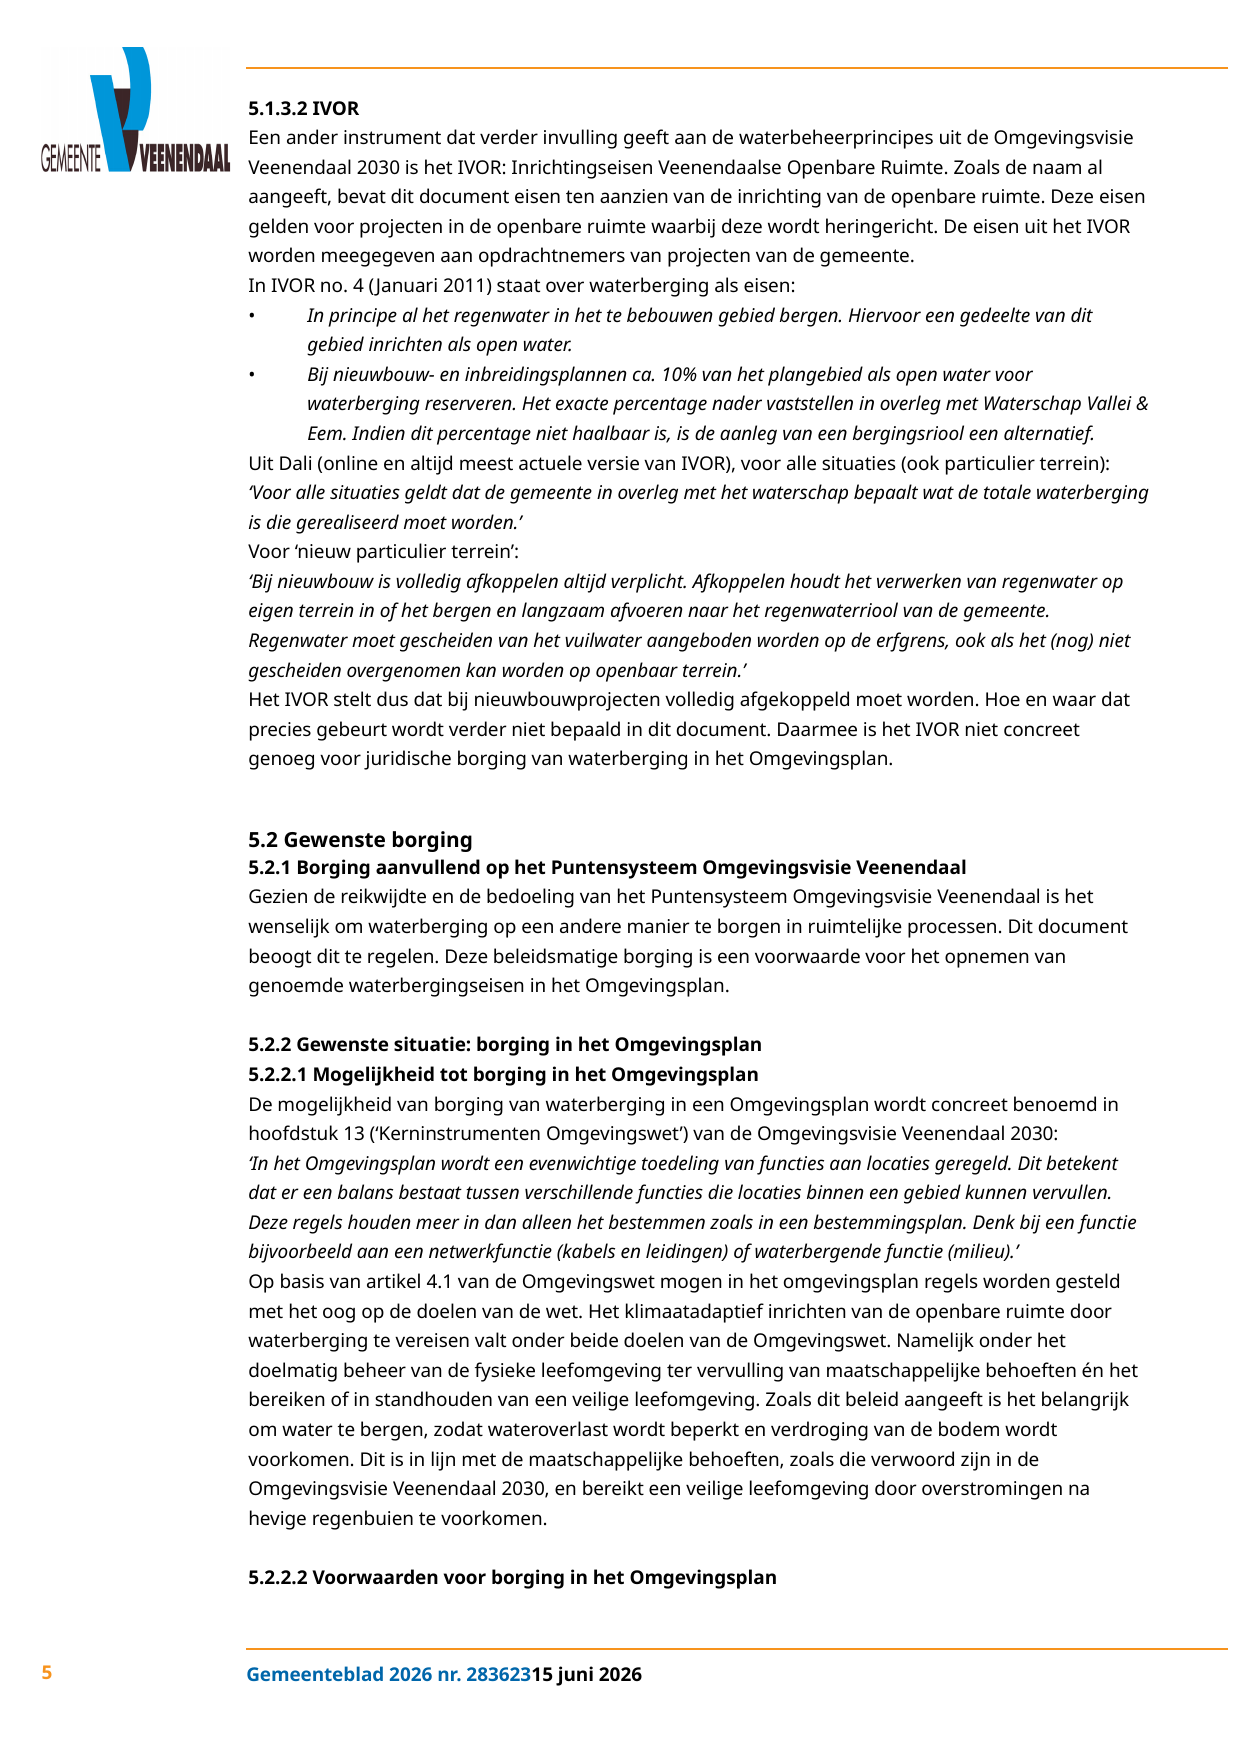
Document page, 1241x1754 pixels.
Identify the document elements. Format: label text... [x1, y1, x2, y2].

list Bij nieuwbouw- en inbreidingsplannen ca. 10% van het plangebied als open water voor waterberging reserveren. Het exacte percentage nader vaststellen in overleg met Waterschap Vallei & Eem. Indien dit percentage niet haalbaar is, is de aanleg van een bergingsriool een alternatief. [248, 361, 1152, 446]
text 5.2 Gewenste borging [248, 826, 1152, 854]
text Een ander instrument dat verder invulling geeft aan de waterbeheerprincipes uit de Omgevingsvisie Veenendaal 2030 is het IVOR: Inrichtingseisen Veenendaalse Openbare Ruimte. Zoals de naam al aangeeft, bevat dit document eisen ten aanzien van de inrichting van de openbare ruimte. Deze eisen gelden voor projecten in de openbare ruimte waarbij deze wordt heringericht. De eisen uit het IVOR worden meegegeven aan opdrachtnemers van projecten van de gemeente. [248, 124, 1152, 268]
picture [123, 47, 231, 172]
list In principe al het regenwater in het te bebouwen gebied bergen. Hiervoor een gedeelte van dit gebied inrichten als open water. [248, 302, 1152, 357]
text ‘In het Omgevingsplan wordt een evenwichtige toedeling van functies aan locaties geregeld. Dit betekent dat er een balans bestaat tussen verschillende functies die locaties binnen een gebied kunnen vervullen. Deze regels houden meer in dan alleen het bestemmen zoals in een bestemmingsplan. Denk bij een functie bijvoorbeeld aan een netwerkfunctie (kabels en leidingen) of waterbergende functie (milieu).’ [248, 1150, 1152, 1264]
text 5.2.2.1 Mogelijkheid tot borging in het Omgevingsplan [248, 1061, 1152, 1087]
text Gezien de reikwijdte en de bedoeling van het Puntensysteem Omgevingsvisie Veenendaal is het wenselijk om waterberging op een andere manier te borgen in ruimtelijke processen. Dit document beoogt dit te regelen. Deze beleidsmatige borging is een voorwaarde voor het opnemen van genoemde waterbergingseisen in het Omgevingsplan. [248, 884, 1152, 998]
text 5.1.3.2 IVOR [248, 95, 1152, 121]
text 5.2.2 Gewenste situatie: borging in het Omgevingsplan [248, 1032, 1152, 1057]
text 5.2.2.2 Voorwaarden voor borging in het Omgevingsplan [248, 1564, 1152, 1590]
text Voor ‘nieuw particulier terrein’: [248, 538, 1152, 564]
text ‘Voor alle situaties geldt dat de gemeente in overleg met het waterschap bepaalt wat de totale waterberging is die gerealiseerd moet worden.’ [248, 479, 1152, 535]
text 5.2.1 Borging aanvullend op het Puntensysteem Omgevingsvisie Veenendaal [248, 854, 1152, 880]
text De mogelijkheid van borging van waterberging in een Omgevingsplan wordt concreet benoemd in hoofdstuk 13 (‘Kerninstrumenten Omgevingswet’) van de Omgevingsvisie Veenendaal 2030: [248, 1091, 1152, 1146]
text Uit Dali (online en altijd meest actuele versie van IVOR), voor alle situaties (ook particulier terrein): [248, 450, 1152, 476]
text In IVOR no. 4 (Januari 2011) staat over waterberging als eisen: [248, 272, 1152, 298]
picture [41, 47, 130, 172]
text ‘Bij nieuwbouw is volledig afkoppelen altijd verplicht. Afkoppelen houdt het verwerken van regenwater op eigen terrein in of het bergen en langzaam afvoeren naar het regenwaterriool van de gemeente. Regenwater moet gescheiden van het vuilwater aangeboden worden op de erfgrens, ook als het (nog) niet gescheiden overgenomen kan worden op openbaar terrein.’ [248, 568, 1152, 683]
text Op basis van artikel 4.1 van de Omgevingswet mogen in het omgevingsplan regels worden gesteld met het oog op de doelen van de wet. Het klimaatadaptief inrichten van de openbare ruimte door waterberging te vereisen valt onder beide doelen van de Omgevingswet. Namelijk onder het doelmatig beheer van de fysieke leefomgeving ter vervulling van maatschappelijke behoeften én het bereiken of in standhouden van een veilige leefomgeving. Zoals dit beleid aangeeft is het belangrijk om water te bergen, zodat wateroverlast wordt beperkt en verdroging van de bodem wordt voorkomen. Dit is in lijn met de maatschappelijke behoeften, zoals die verwoord zijn in de Omgevingsvisie Veenendaal 2030, en bereikt een veilige leefomgeving door overstromingen na hevige regenbuien te voorkomen. [248, 1268, 1152, 1531]
text Het IVOR stelt dus dat bij nieuwbouwprojecten volledig afgekoppeld moet worden. Hoe en waar dat precies gebeurt wordt verder niet bepaald in dit document. Daarmee is het IVOR niet concreet genoeg voor juridische borging van waterberging in het Omgevingsplan. [248, 686, 1152, 771]
